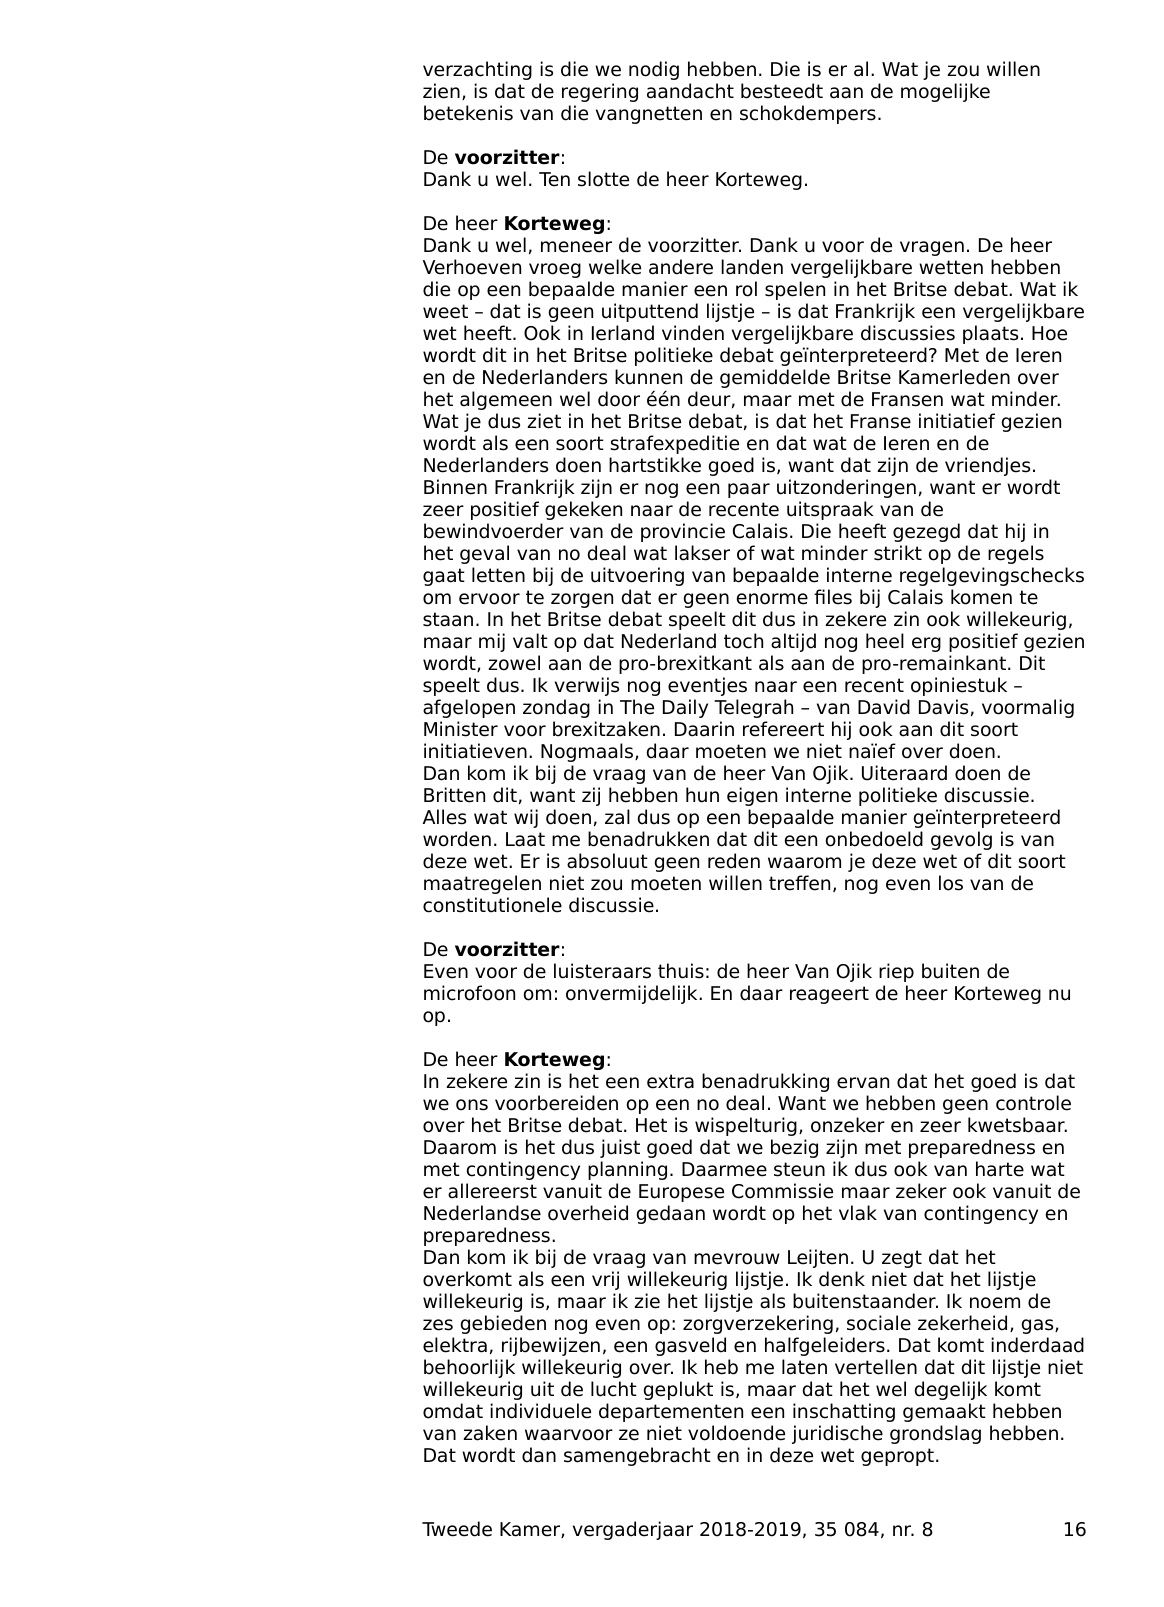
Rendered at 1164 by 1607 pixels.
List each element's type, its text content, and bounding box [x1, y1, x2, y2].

text De voorzitter: [422, 147, 1087, 169]
text Even voor de luisteraars thuis: de heer Van Ojik riep buiten de microfoon om: onvermijdelijk. En daar reageert de heer Korteweg nu op. [422, 961, 1087, 1027]
text Dank u wel, meneer de voorzitter. Dank u voor de vragen. De heer Verhoeven vroeg welke andere landen vergelijkbare wetten hebben die op een bepaalde manier een rol spelen in het Britse debat. Wat ik weet – dat is geen uitputtend lijstje – is dat Frankrijk een vergelijkbare wet heeft. Ook in Ierland vinden vergelijkbare discussies plaats. Hoe wordt dit in het Britse politieke debat geïnterpreteerd? Met de Ieren en de Nederlanders kunnen de gemiddelde Britse Kamerleden over het algemeen wel door één deur, maar met de Fransen wat minder. Wat je dus ziet in het Britse debat, is dat het Franse initiatief gezien wordt als een soort strafexpeditie en dat wat de Ieren en de Nederlanders doen hartstikke goed is, want dat zijn de vriendjes. Binnen Frankrijk zijn er nog een paar uitzonderingen, want er wordt zeer positief gekeken naar de recente uitspraak van de bewindvoerder van de provincie Calais. Die heeft gezegd dat hij in het geval van no deal wat lakser of wat minder strikt op de regels gaat letten bij de uitvoering van bepaalde interne regelgevingschecks om ervoor te zorgen dat er geen enorme files bij Calais komen te staan. In het Britse debat speelt dit dus in zekere zin ook willekeurig, maar mij valt op dat Nederland toch altijd nog heel erg positief gezien wordt, zowel aan de pro-brexitkant als aan de pro-remainkant. Dit speelt dus. Ik verwijs nog eventjes naar een recent opiniestuk – afgelopen zondag in The Daily Telegrah – van David Davis, voormalig Minister voor brexitzaken. Daarin refereert hij ook aan dit soort initiatieven. Nogmaals, daar moeten we niet naïef over doen. [422, 235, 1087, 763]
text In zekere zin is het een extra benadrukking ervan dat het goed is dat we ons voorbereiden op een no deal. Want we hebben geen controle over het Britse debat. Het is wispelturig, onzeker en zeer kwetsbaar. Daarom is het dus juist goed dat we bezig zijn met preparedness en met contingency planning. Daarmee steun ik dus ook van harte wat er allereerst vanuit de Europese Commissie maar zeker ook vanuit de Nederlandse overheid gedaan wordt op het vlak van contingency en preparedness. [422, 1071, 1087, 1247]
text Dan kom ik bij de vraag van mevrouw Leijten. U zegt dat het overkomt als een vrij willekeurig lijstje. Ik denk niet dat het lijstje willekeurig is, maar ik zie het lijstje als buitenstaander. Ik noem de zes gebieden nog even op: zorgverzekering, sociale zekerheid, gas, elektra, rijbewijzen, een gasveld en halfgeleiders. Dat komt inderdaad behoorlijk willekeurig over. Ik heb me laten vertellen dat dit lijstje niet willekeurig uit de lucht geplukt is, maar dat het wel degelijk komt omdat individuele departementen een inschatting gemaakt hebben van zaken waarvoor ze niet voldoende juridische grondslag hebben. Dat wordt dan samengebracht en in deze wet gepropt. [422, 1247, 1087, 1467]
text Dank u wel. Ten slotte de heer Korteweg. [422, 169, 1087, 191]
text Dan kom ik bij de vraag van de heer Van Ojik. Uiteraard doen de Britten dit, want zij hebben hun eigen interne politieke discussie. Alles wat wij doen, zal dus op een bepaalde manier geïnterpreteerd worden. Laat me benadrukken dat dit een onbedoeld gevolg is van deze wet. Er is absoluut geen reden waarom je deze wet of dit soort maatregelen niet zou moeten willen treffen, nog even los van de constitutionele discussie. [422, 763, 1087, 917]
text verzachting is die we nodig hebben. Die is er al. Wat je zou willen zien, is dat de regering aandacht besteedt aan de mogelijke betekenis van die vangnetten en schokdempers. [422, 59, 1087, 125]
text De heer Korteweg: [422, 1049, 1087, 1071]
text De heer Korteweg: [422, 213, 1087, 235]
text De voorzitter: [422, 939, 1087, 961]
